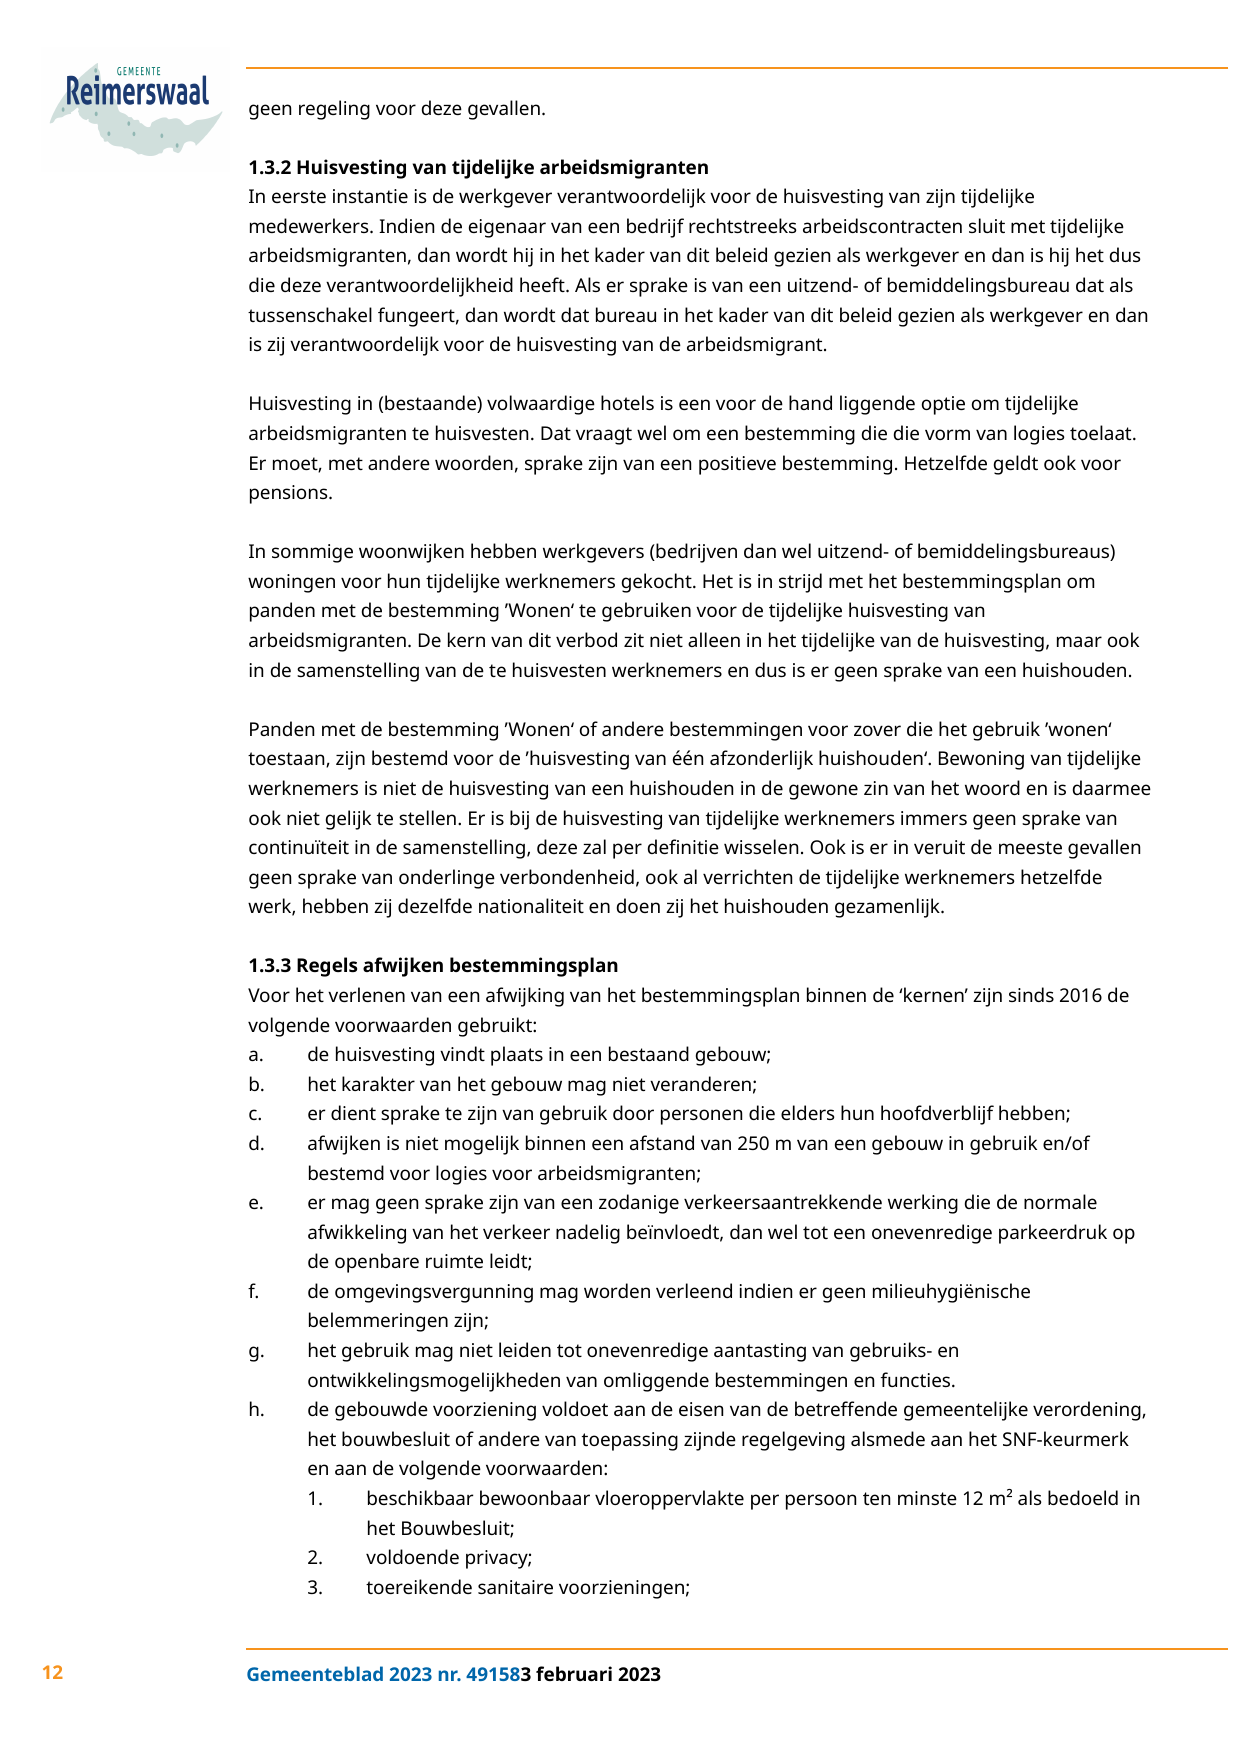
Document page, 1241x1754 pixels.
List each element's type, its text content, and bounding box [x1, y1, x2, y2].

text Huisvesting in (bestaande) volwaardige hotels is een voor de hand liggende optie om tijdelijke arbeidsmigranten te huisvesten. Dat vraagt wel om een bestemming die die vorm van logies toelaat. Er moet, met andere woorden, sprake zijn van een positieve bestemming. Hetzelfde geldt ook voor pensions. [248, 391, 1152, 505]
text geen regeling voor deze gevallen. [248, 95, 1152, 121]
text Panden met de bestemming ’Wonen‘ of andere bestemmingen voor zover die het gebruik ’wonen‘ toestaan, zijn bestemd voor de ’huisvesting van één afzonderlijk huishouden‘. Bewoning van tijdelijke werknemers is niet de huisvesting van een huishouden in de gewone zin van het woord en is daarmee ook niet gelijk te stellen. Er is bij de huisvesting van tijdelijke werknemers immers geen sprake van continuïteit in de samenstelling, deze zal per definitie wisselen. Ook is er in veruit de meeste gevallen geen sprake van onderlinge verbondenheid, ook al verrichten de tijdelijke werknemers hetzelfde werk, hebben zij dezelfde nationaliteit en doen zij het huishouden gezamenlijk. [248, 716, 1152, 919]
list de huisvesting vindt plaats in een bestaand gebouw; [248, 1041, 1152, 1067]
list het karakter van het gebouw mag niet veranderen; [248, 1071, 1152, 1097]
list afwijken is niet mogelijk binnen een afstand van 250 m van een gebouw in gebruik en/of bestemd voor logies voor arbeidsmigranten; [248, 1130, 1152, 1186]
list toereikende sanitaire voorzieningen; [307, 1574, 1152, 1600]
text In eerste instantie is de werkgever verantwoordelijk voor de huisvesting van zijn tijdelijke medewerkers. Indien de eigenaar van een bedrijf rechtstreeks arbeidscontracten sluit met tijdelijke arbeidsmigranten, dan wordt hij in het kader van dit beleid gezien als werkgever en dan is hij het dus die deze verantwoordelijkheid heeft. Als er sprake is van een uitzend- of bemiddelingsbureau dat als tussenschakel fungeert, dan wordt dat bureau in het kader van dit beleid gezien als werkgever en dan is zij verantwoordelijk voor de huisvesting van de arbeidsmigrant. [248, 183, 1152, 357]
list er dient sprake te zijn van gebruik door personen die elders hun hoofdverblijf hebben; [248, 1101, 1152, 1126]
list voldoende privacy; [307, 1544, 1152, 1570]
list de omgevingsvergunning mag worden verleend indien er geen milieuhygiënische belemmeringen zijn; [248, 1278, 1152, 1333]
picture [41, 47, 231, 172]
list het gebruik mag niet leiden tot onevenredige aantasting van gebruiks- en ontwikkelingsmogelijkheden van omliggende bestemmingen en functies. [248, 1337, 1152, 1393]
text In sommige woonwijken hebben werkgevers (bedrijven dan wel uitzend- of bemiddelingsbureaus) woningen voor hun tijdelijke werknemers gekocht. Het is in strijd met het bestemmingsplan om panden met de bestemming ’Wonen‘ te gebruiken voor de tijdelijke huisvesting van arbeidsmigranten. De kern van dit verbod zit niet alleen in het tijdelijke van de huisvesting, maar ook in de samenstelling van de te huisvesten werknemers en dus is er geen sprake van een huishouden. [248, 538, 1152, 683]
text 1.3.3 Regels afwijken bestemmingsplan [248, 953, 1152, 978]
text 1.3.2 Huisvesting van tijdelijke arbeidsmigranten [248, 154, 1152, 180]
list de gebouwde voorziening voldoet aan de eisen van de betreffende gemeentelijke verordening, het bouwbesluit of andere van toepassing zijnde regelgeving alsmede aan het SNF-keurmerk en aan de volgende voorwaarden: [248, 1396, 1152, 1481]
list er mag geen sprake zijn van een zodanige verkeersaantrekkende werking die de normale afwikkeling van het verkeer nadelig beïnvloedt, dan wel tot een onevenredige parkeerdruk op de openbare ruimte leidt; [248, 1189, 1152, 1274]
text Voor het verlenen van een afwijking van het bestemmingsplan binnen de ‘kernen’ zijn sinds 2016 de volgende voorwaarden gebruikt: [248, 982, 1152, 1038]
list beschikbaar bewoonbaar vloeroppervlakte per persoon ten minste 12 m² als bedoeld in het Bouwbesluit; [307, 1485, 1152, 1541]
